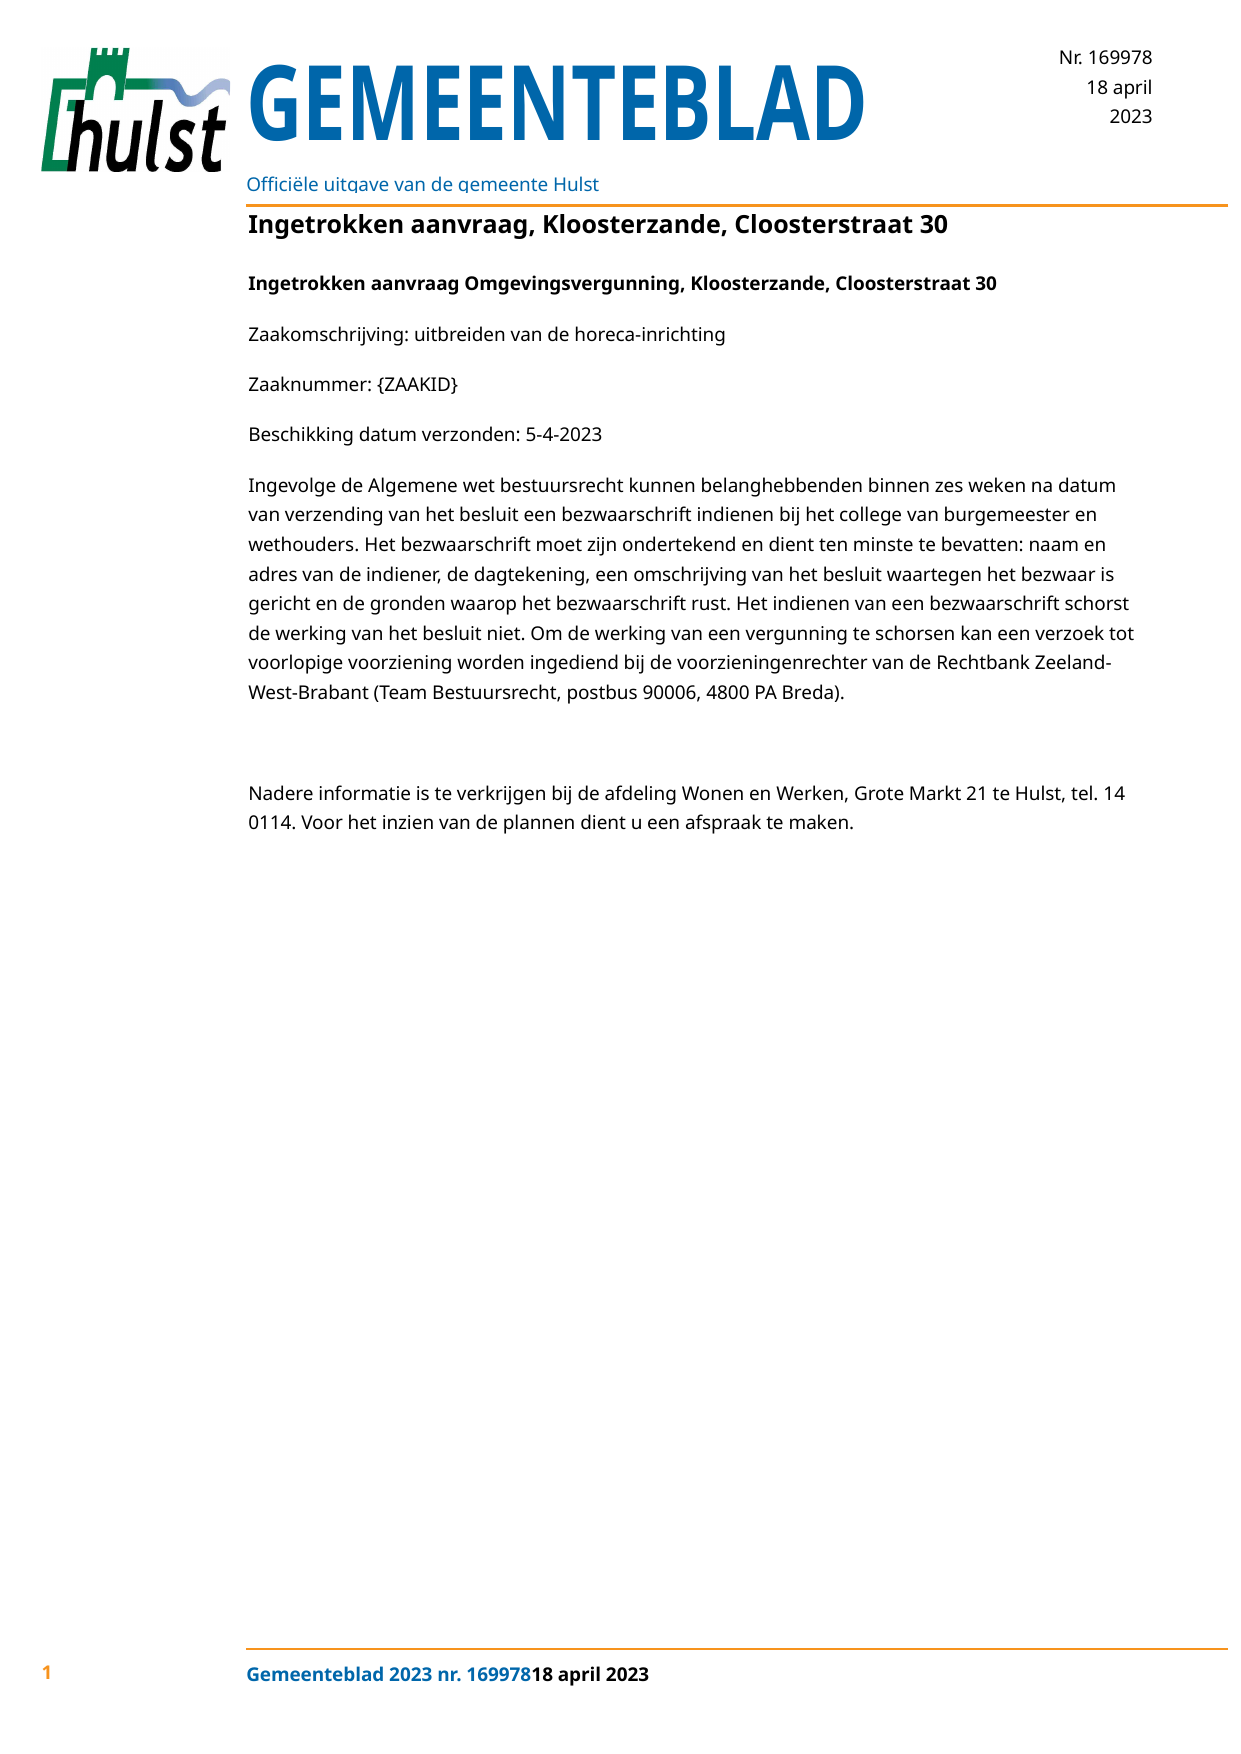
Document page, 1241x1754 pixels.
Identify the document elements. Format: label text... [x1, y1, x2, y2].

text Ingetrokken aanvraag, Kloosterzande, Cloosterstraat 30 [248, 207, 1152, 241]
text Ingevolge de Algemene wet bestuursrecht kunnen belanghebbenden binnen zes weken na datum van verzending van het besluit een bezwaarschrift indienen bij het college van burgemeester en wethouders. Het bezwaarschrift moet zijn ondertekend en dient ten minste te bevatten: naam en adres van de indiener, de dagtekening, een omschrijving van het besluit waartegen het bezwaar is gericht en de gronden waarop het bezwaarschrift rust. Het indienen van een bezwaarschrift schorst de werking van het besluit niet. Om de werking van een vergunning te schorsen kan een verzoek tot voorlopige voorziening worden ingediend bij de voorzieningenrechter van de Rechtbank Zeeland-West-Brabant (Team Bestuursrecht, postbus 90006, 4800 PA Breda). [248, 472, 1152, 705]
text Ingetrokken aanvraag Omgevingsvergunning, Kloosterzande, Cloosterstraat 30 [248, 270, 1152, 296]
text Beschikking datum verzonden: 5-4-2023 [248, 422, 1152, 447]
picture [41, 47, 231, 172]
text Zaakomschrijving: uitbreiden van de horeca-inrichting [248, 321, 1152, 346]
text Nadere informatie is te verkrijgen bij de afdeling Wonen en Werken, Grote Markt 21 te Hulst, tel. 14 0114. Voor het inzien van de plannen dient u een afspraak te maken. [248, 780, 1152, 835]
text Zaaknummer: {ZAAKID} [248, 371, 1152, 397]
